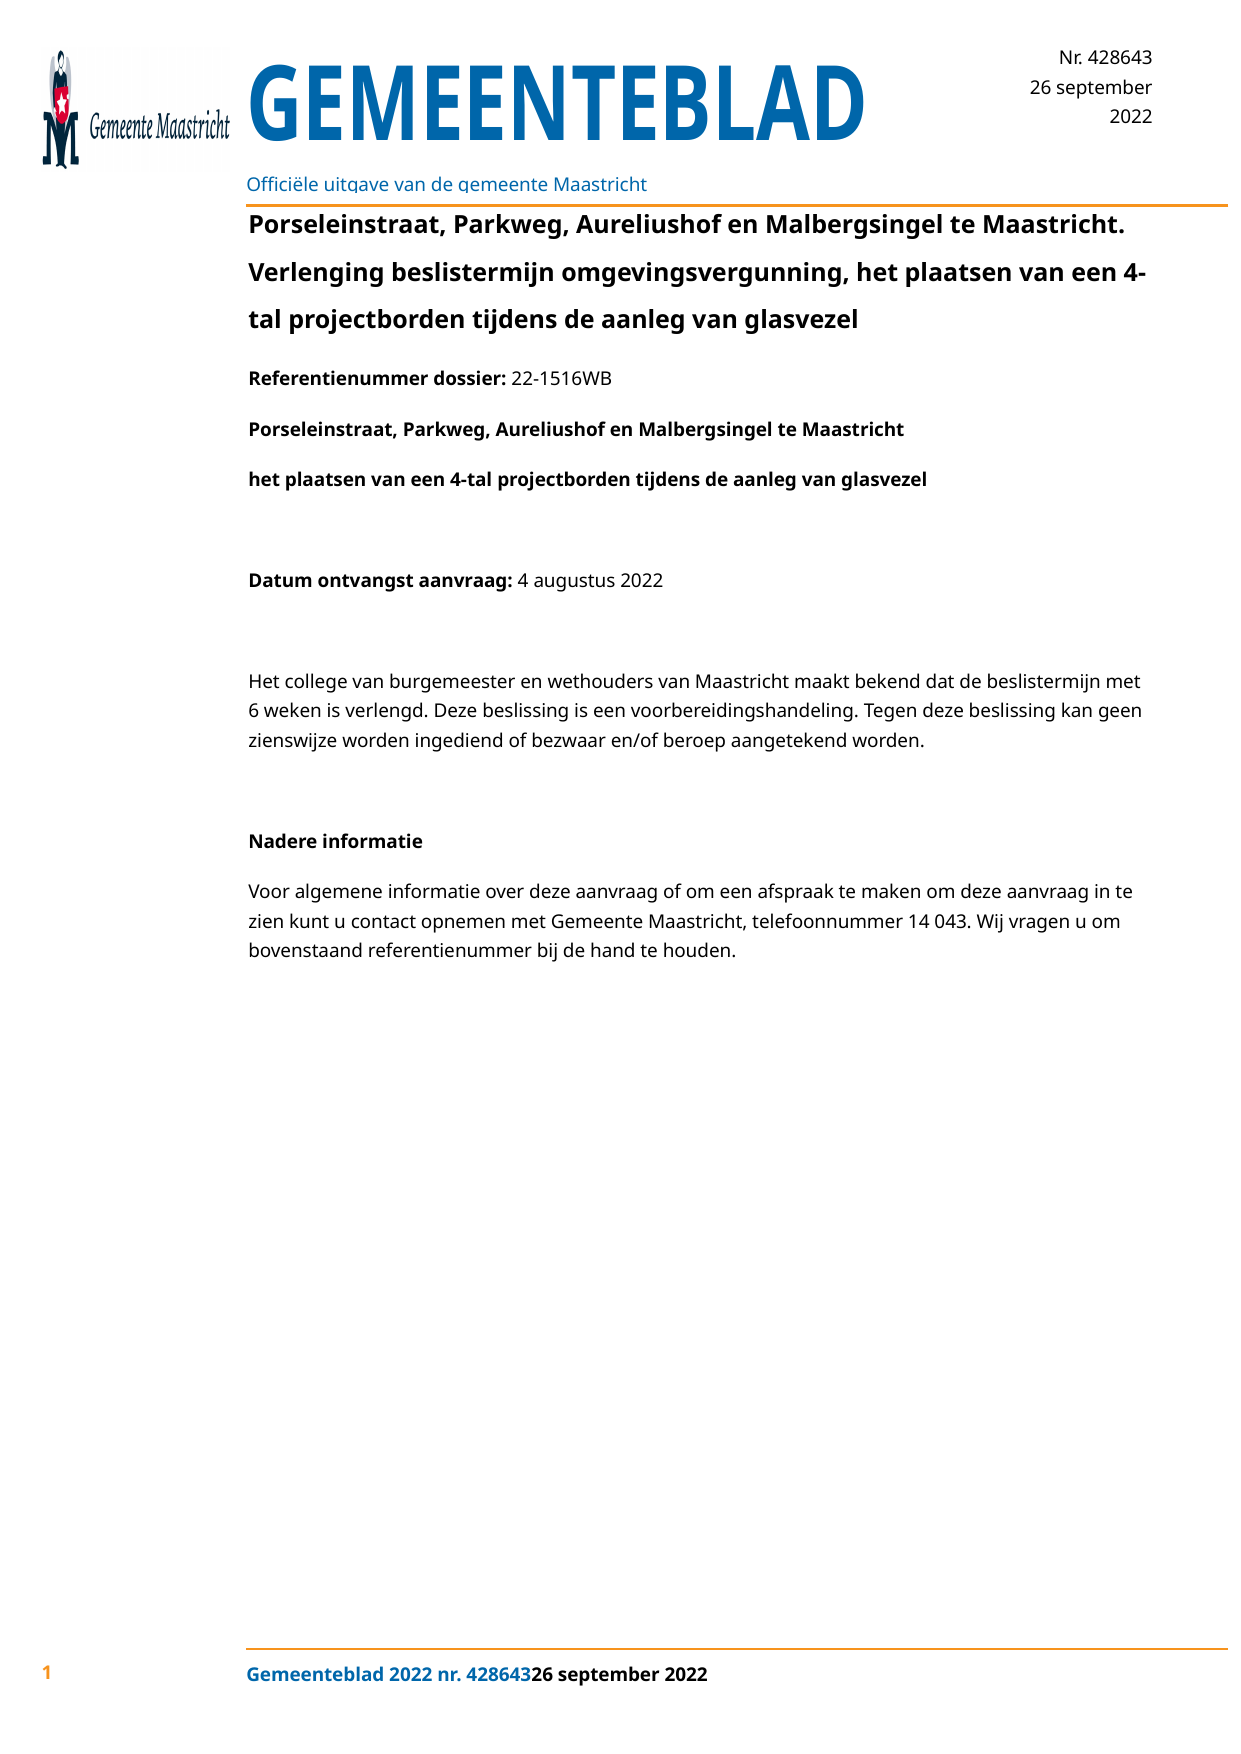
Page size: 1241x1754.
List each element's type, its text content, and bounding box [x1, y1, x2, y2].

text Datum ontvangst aanvraag: 4 augustus 2022 [248, 567, 1152, 593]
text Voor algemene informatie over deze aanvraag of om een afspraak te maken om deze aanvraag in te zien kunt u contact opnemen met Gemeente Maastricht, telefoonnummer 14 043. Wij vragen u om bovenstaand referentienummer bij de hand te houden. [248, 878, 1152, 963]
text Porseleinstraat, Parkweg, Aureliushof en Malbergsingel te Maastricht. Verlenging beslistermijn omgevingsvergunning, het plaatsen van een 4-tal projectborden tijdens de aanleg van glasvezel [248, 207, 1152, 336]
picture [41, 47, 231, 172]
text Het college van burgemeester en wethouders van Maastricht maakt bekend dat de beslistermijn met 6 weken is verlengd. Deze beslissing is een voorbereidingshandeling. Tegen deze beslissing kan geen zienswijze worden ingediend of bezwaar en/of beroep aangetekend worden. [248, 668, 1152, 753]
text Porseleinstraat, Parkweg, Aureliushof en Malbergsingel te Maastricht [248, 416, 1152, 442]
text het plaatsen van een 4-tal projectborden tijdens de aanleg van glasvezel [248, 466, 1152, 492]
text Nadere informatie [248, 828, 1152, 854]
text Referentienummer dossier: 22-1516WB [248, 366, 1152, 391]
